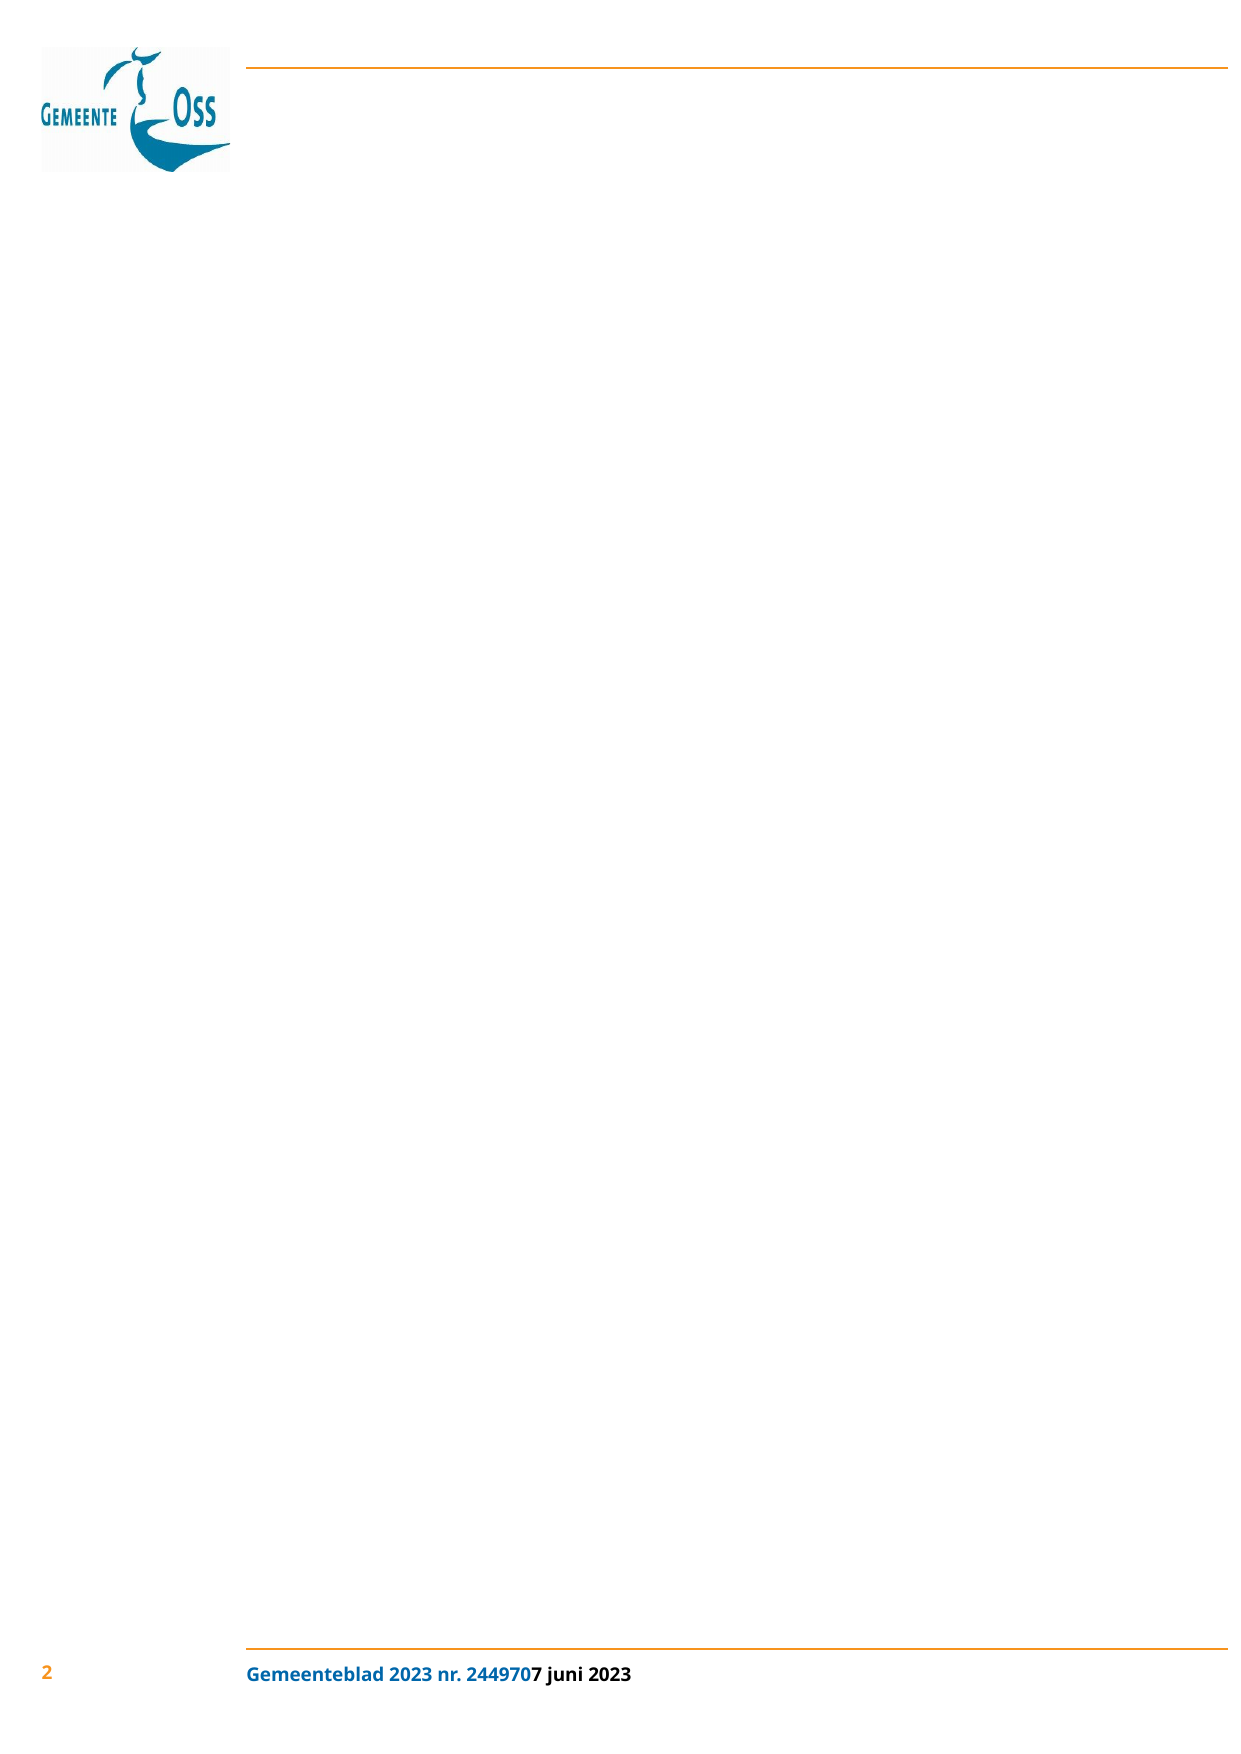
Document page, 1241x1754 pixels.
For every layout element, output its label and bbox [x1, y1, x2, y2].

picture [41, 47, 231, 172]
